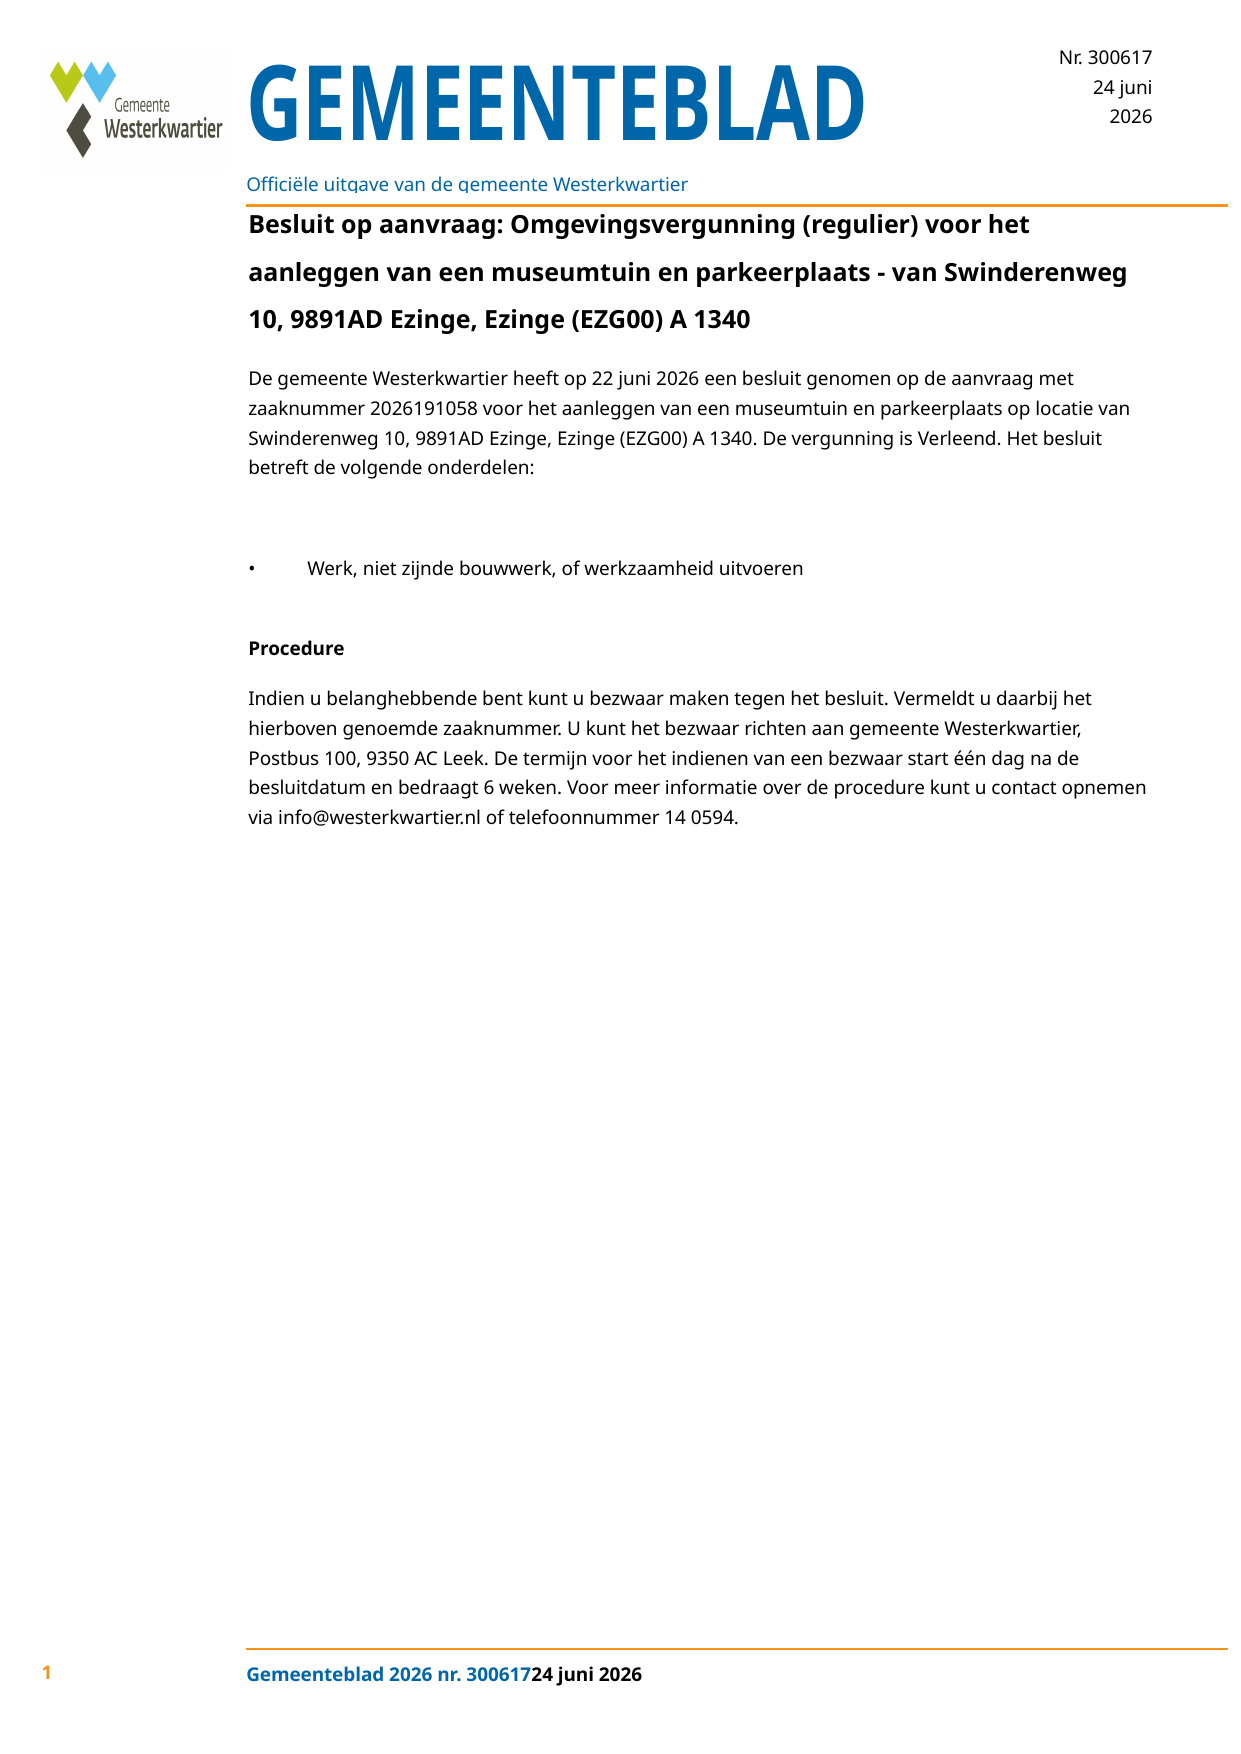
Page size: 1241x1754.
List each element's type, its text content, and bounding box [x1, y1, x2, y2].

text Indien u belanghebbende bent kunt u bezwaar maken tegen het besluit. Vermeldt u daarbij het hierboven genoemde zaaknummer. U kunt het bezwaar richten aan gemeente Westerkwartier, Postbus 100, 9350 AC Leek. De termijn voor het indienen van een bezwaar start één dag na de besluitdatum en bedraagt 6 weken. Voor meer informatie over de procedure kunt u contact opnemen via info@westerkwartier.nl of telefoonnummer 14 0594. [248, 686, 1152, 829]
list Werk, niet zijnde bouwwerk, of werkzaamheid uitvoeren [248, 555, 1152, 581]
text De gemeente Westerkwartier heeft op 22 juni 2026 een besluit genomen op de aanvraag met zaaknummer 2026191058 voor het aanleggen van een museumtuin en parkeerplaats op locatie van Swinderenweg 10, 9891AD Ezinge, Ezinge (EZG00) A 1340. De vergunning is Verleend. Het besluit betreft de volgende onderdelen: [248, 366, 1152, 480]
text Procedure [248, 635, 1152, 661]
picture [41, 47, 231, 172]
text Besluit op aanvraag: Omgevingsvergunning (regulier) voor het aanleggen van een museumtuin en parkeerplaats - van Swinderenweg 10, 9891AD Ezinge, Ezinge (EZG00) A 1340 [248, 207, 1152, 336]
